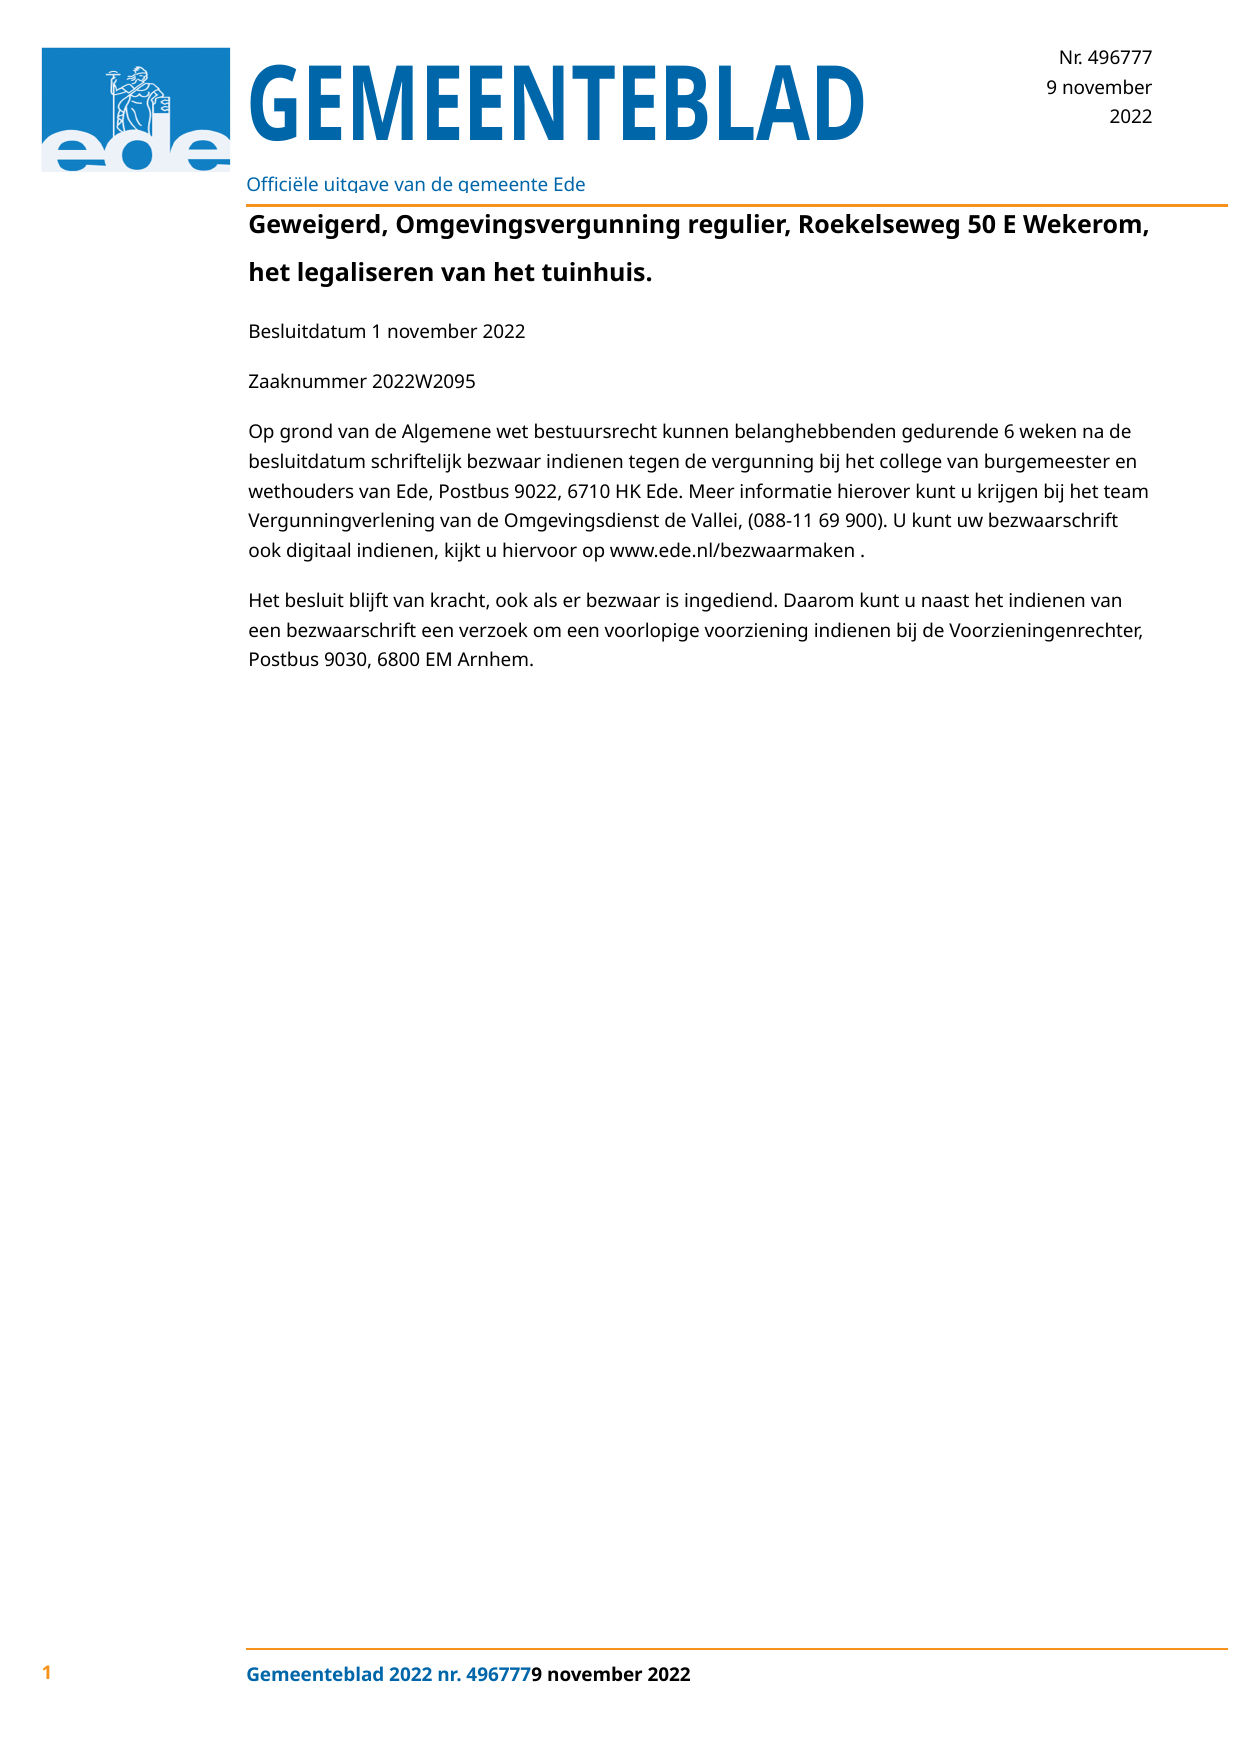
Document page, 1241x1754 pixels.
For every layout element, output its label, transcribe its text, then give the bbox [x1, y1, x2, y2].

text Geweigerd, Omgevingsvergunning regulier, Roekelseweg 50 E Wekerom, het legaliseren van het tuinhuis. [248, 207, 1152, 288]
picture [41, 47, 231, 172]
text Op grond van de Algemene wet bestuursrecht kunnen belanghebbenden gedurende 6 weken na de besluitdatum schriftelijk bezwaar indienen tegen de vergunning bij het college van burgemeester en wethouders van Ede, Postbus 9022, 6710 HK Ede. Meer informatie hierover kunt u krijgen bij het team Vergunningverlening van de Omgevingsdienst de Vallei, (088-11 69 900). U kunt uw bezwaarschrift ook digitaal indienen, kijkt u hiervoor op www.ede.nl/bezwaarmaken . [248, 419, 1152, 563]
text Het besluit blijft van kracht, ook als er bezwaar is ingediend. Daarom kunt u naast het indienen van een bezwaarschrift een verzoek om een voorlopige voorziening indienen bij de Voorzieningenrechter, Postbus 9030, 6800 EM Arnhem. [248, 587, 1152, 672]
text Besluitdatum 1 november 2022 [248, 318, 1152, 344]
text Zaaknummer 2022W2095 [248, 368, 1152, 394]
